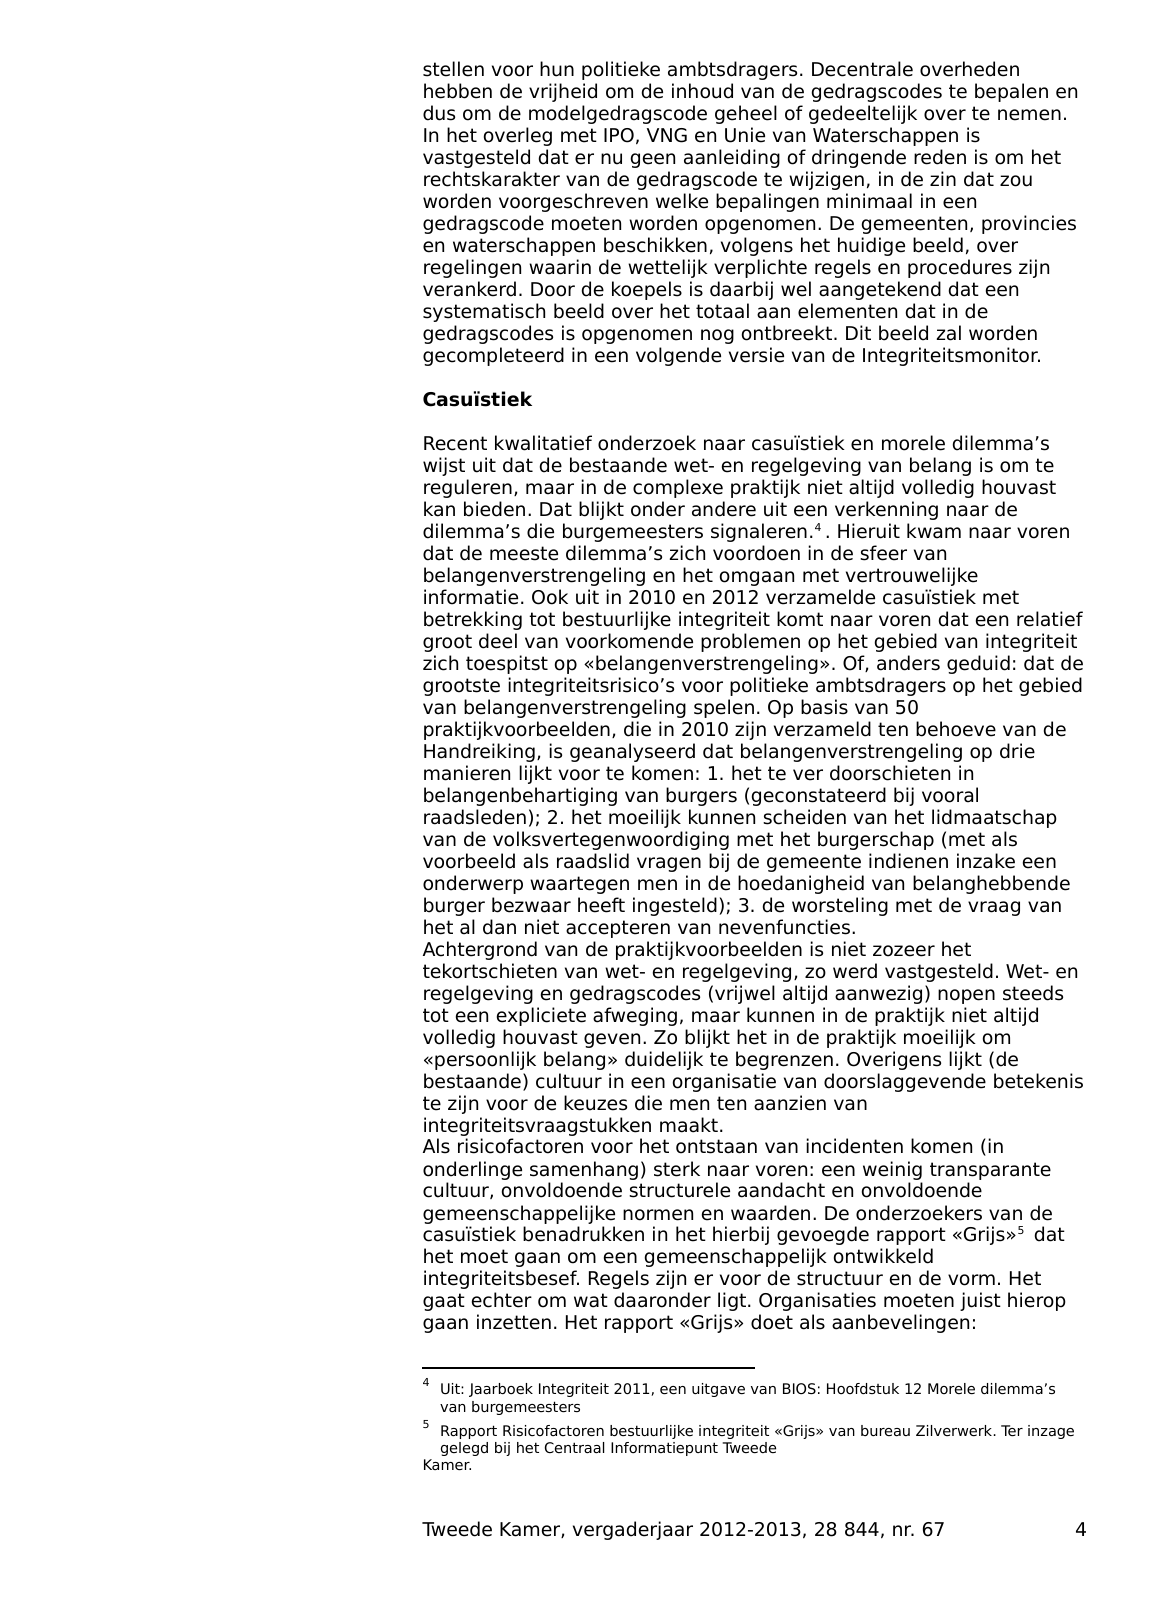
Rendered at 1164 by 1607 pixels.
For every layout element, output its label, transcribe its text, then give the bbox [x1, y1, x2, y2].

text Rapport Risicofactoren bestuurlijke integriteit «Grijs» van bureau Zilverwerk. Ter inzage gelegd bij het Centraal Informatiepunt Tweede [422, 1418, 1087, 1457]
text stellen voor hun politieke ambtsdragers. Decentrale overheden hebben de vrijheid om de inhoud van de gedragscodes te bepalen en dus om de modelgedragscode geheel of gedeeltelijk over te nemen. [422, 59, 1087, 125]
text Kamer. [422, 1457, 1087, 1474]
text Recent kwalitatief onderzoek naar casuïstiek en morele dilemma’s wijst uit dat de bestaande wet- en regelgeving van belang is om te reguleren, maar in de complexe praktijk niet altijd volledig houvast kan bieden. Dat blijkt onder andere uit een verkenning naar de dilemma’s die burgemeesters signaleren.. Hieruit kwam naar voren dat de meeste dilemma’s zich voordoen in de sfeer van belangenverstrengeling en het omgaan met vertrouwelijke informatie. Ook uit in 2010 en 2012 verzamelde casuïstiek met betrekking tot bestuurlijke integriteit komt naar voren dat een relatief groot deel van voorkomende problemen op het gebied van integriteit zich toespitst op «belangenverstrengeling». Of, anders geduid: dat de grootste integriteitsrisico’s voor politieke ambtsdragers op het gebied van belangenverstrengeling spelen. Op basis van 50 praktijkvoorbeelden, die in 2010 zijn verzameld ten behoeve van de Handreiking, is geanalyseerd dat belangenverstrengeling op drie manieren lijkt voor te komen: 1. het te ver doorschieten in belangenbehartiging van burgers (geconstateerd bij vooral raadsleden); 2. het moeilijk kunnen scheiden van het lidmaatschap van de volksvertegenwoordiging met het burgerschap (met als voorbeeld als raadslid vragen bij de gemeente indienen inzake een onderwerp waartegen men in de hoedanigheid van belanghebbende burger bezwaar heeft ingesteld); 3. de worsteling met de vraag van het al dan niet accepteren van nevenfuncties. [422, 433, 1087, 939]
subtitle Casuïstiek [422, 389, 1087, 411]
text Als risicofactoren voor het ontstaan van incidenten komen (in onderlinge samenhang) sterk naar voren: een weinig transparante cultuur, onvoldoende structurele aandacht en onvoldoende gemeenschappelijke normen en waarden. De onderzoekers van de casuïstiek benadrukken in het hierbij gevoegde rapport «Grijs» dat het moet gaan om een gemeenschappelijk ontwikkeld integriteitsbesef. Regels zijn er voor de structuur en de vorm. Het gaat echter om wat daaronder ligt. Organisaties moeten juist hierop gaan inzetten. Het rapport «Grijs» doet als aanbevelingen: [422, 1136, 1087, 1334]
text In het overleg met IPO, VNG en Unie van Waterschappen is vastgesteld dat er nu geen aanleiding of dringende reden is om het rechtskarakter van de gedragscode te wijzigen, in de zin dat zou worden voorgeschreven welke bepalingen minimaal in een gedragscode moeten worden opgenomen. De gemeenten, provincies en waterschappen beschikken, volgens het huidige beeld, over regelingen waarin de wettelijk verplichte regels en procedures zijn verankerd. Door de koepels is daarbij wel aangetekend dat een systematisch beeld over het totaal aan elementen dat in de gedragscodes is opgenomen nog ontbreekt. Dit beeld zal worden gecompleteerd in een volgende versie van de Integriteitsmonitor. [422, 125, 1087, 367]
text Uit: Jaarboek Integriteit 2011, een uitgave van BIOS: Hoofdstuk 12 Morele dilemma’s van burgemeesters [422, 1377, 1087, 1416]
text Achtergrond van de praktijkvoorbeelden is niet zozeer het tekortschieten van wet- en regelgeving, zo werd vastgesteld. Wet- en regelgeving en gedragscodes (vrijwel altijd aanwezig) nopen steeds tot een expliciete afweging, maar kunnen in de praktijk niet altijd volledig houvast geven. Zo blijkt het in de praktijk moeilijk om «persoonlijk belang» duidelijk te begrenzen. Overigens lijkt (de bestaande) cultuur in een organisatie van doorslaggevende betekenis te zijn voor de keuzes die men ten aanzien van integriteitsvraagstukken maakt. [422, 939, 1087, 1136]
